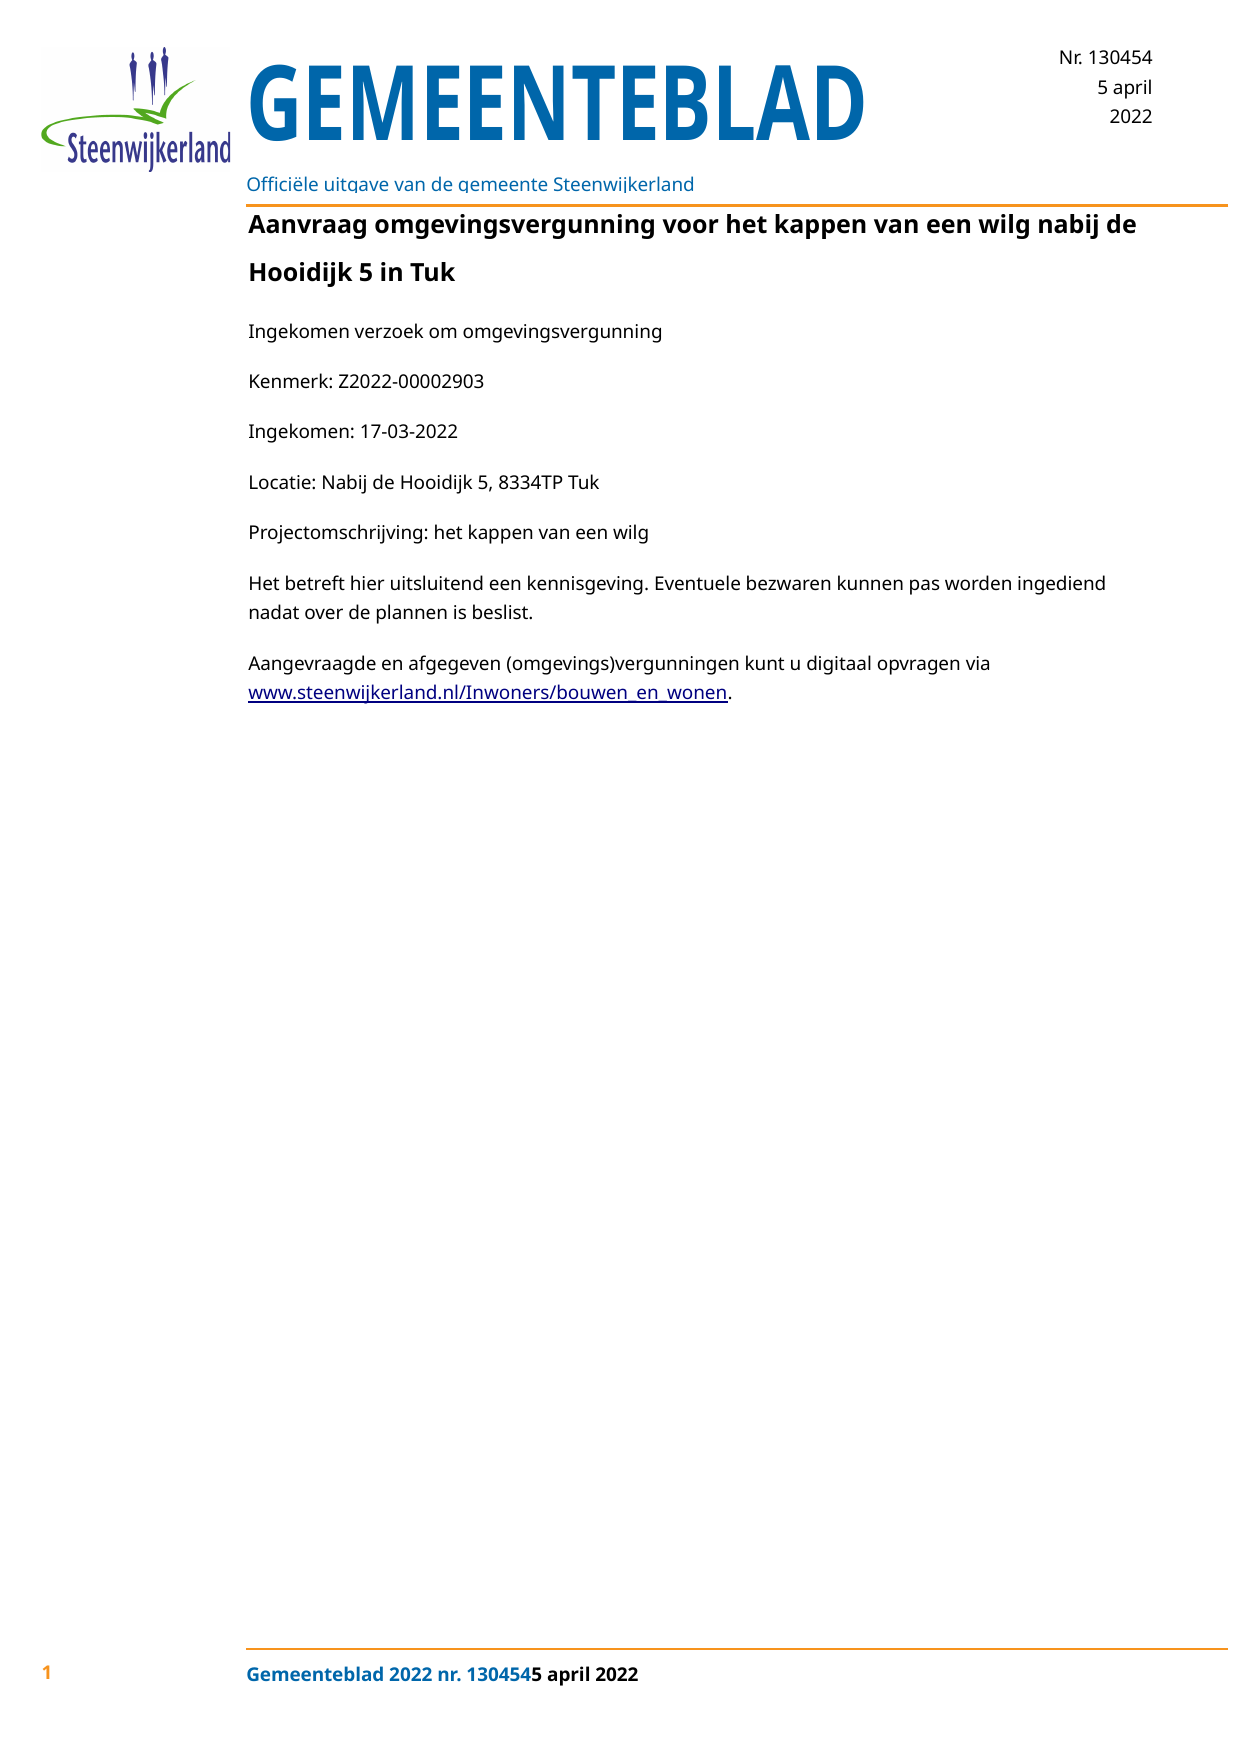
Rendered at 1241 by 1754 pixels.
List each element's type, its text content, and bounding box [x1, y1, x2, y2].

text Aanvraag omgevingsvergunning voor het kappen van een wilg nabij de Hooidijk 5 in Tuk [248, 207, 1152, 288]
text Projectomschrijving: het kappen van een wilg [248, 519, 1152, 545]
text Het betreft hier uitsluitend een kennisgeving. Eventuele bezwaren kunnen pas worden ingediend nadat over de plannen is beslist. [248, 570, 1152, 625]
text Kenmerk: Z2022-00002903 [248, 368, 1152, 394]
picture [41, 47, 231, 172]
text Aangevraagde en afgegeven (omgevings)vergunningen kunt u digitaal opvragen via www.steenwijkerland.nl/Inwoners/bouwen_en_wonen. [248, 650, 1152, 705]
text Locatie: Nabij de Hooidijk 5, 8334TP Tuk [248, 469, 1152, 495]
text Ingekomen: 17-03-2022 [248, 419, 1152, 444]
text Ingekomen verzoek om omgevingsvergunning [248, 318, 1152, 344]
